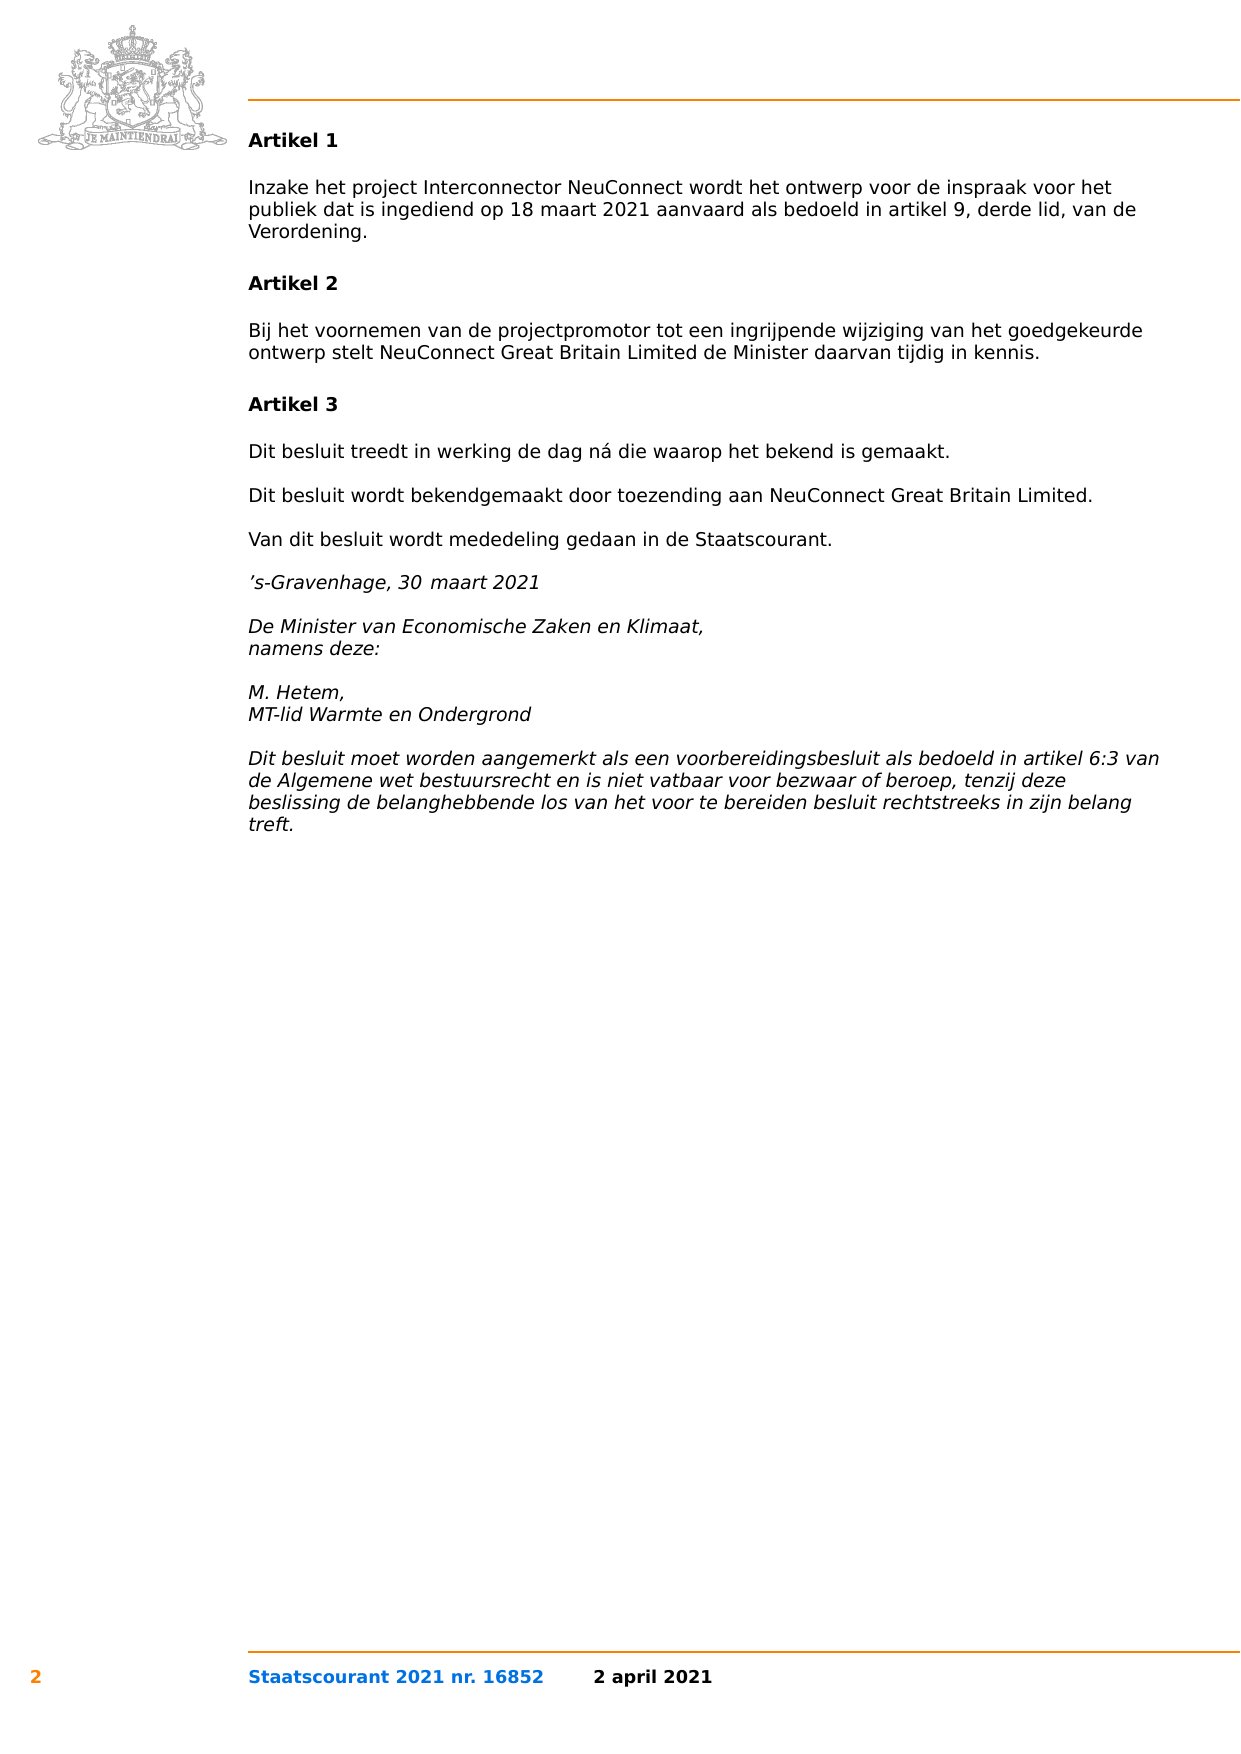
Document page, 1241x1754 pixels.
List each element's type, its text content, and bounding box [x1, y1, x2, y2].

text Dit besluit wordt bekendgemaakt door toezending aan NeuConnect Great Britain Limited. [248, 484, 1163, 507]
picture [38, 25, 227, 150]
text Bij het voornemen van de projectpromotor tot een ingrijpende wijziging van het goedgekeurde ontwerp stelt NeuConnect Great Britain Limited de Minister daarvan tijdig in kennis. [248, 320, 1163, 364]
subtitle Artikel 3 [248, 394, 1163, 416]
text Inzake het project Interconnector NeuConnect wordt het ontwerp voor de inspraak voor het publiek dat is ingediend op 18 maart 2021 aanvaard als bedoeld in artikel 9, derde lid, van de Verordening. [248, 177, 1163, 243]
text Dit besluit moet worden aangemerkt als een voorbereidingsbesluit als bedoeld in artikel 6:3 van de Algemene wet bestuursrecht en is niet vatbaar voor bezwaar of beroep, tenzij deze beslissing de belanghebbende los van het voor te bereiden besluit rechtstreeks in zijn belang treft. [248, 748, 1163, 836]
text De Minister van Economische Zaken en Klimaat, namens deze: M. Hetem, MT-lid Warmte en Ondergrond [248, 616, 1163, 726]
subtitle Artikel 2 [248, 273, 1163, 295]
text Van dit besluit wordt mededeling gedaan in de Staatscourant. [248, 528, 1163, 550]
text ’s-Gravenhage, 30 maart 2021 [248, 572, 1163, 594]
text Dit besluit treedt in werking de dag ná die waarop het bekend is gemaakt. [248, 441, 1163, 463]
subtitle Artikel 1 [248, 130, 1163, 152]
